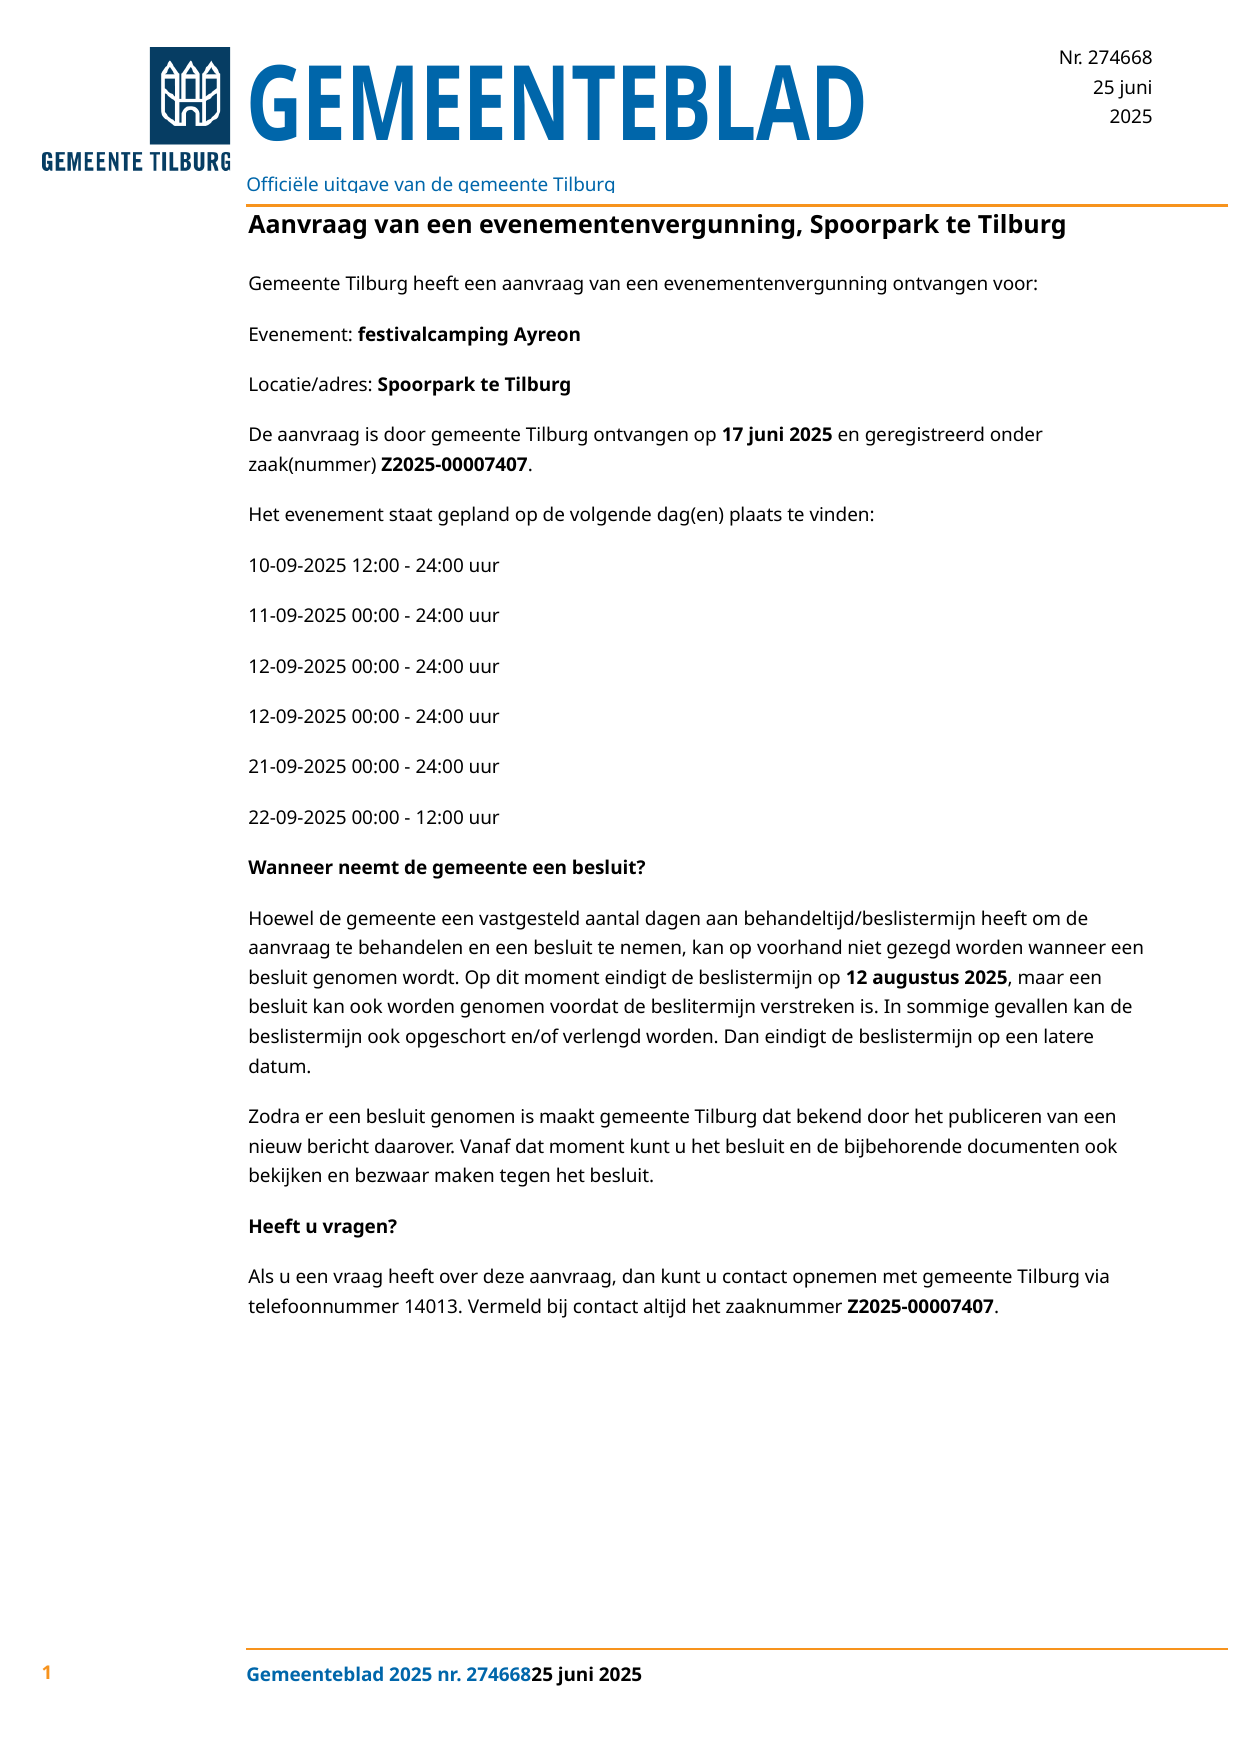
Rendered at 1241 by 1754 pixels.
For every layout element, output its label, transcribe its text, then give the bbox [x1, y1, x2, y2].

text Evenement: festivalcamping Ayreon [248, 321, 1152, 346]
text 22-09-2025 00:00 - 12:00 uur [248, 804, 1152, 830]
text Wanneer neemt de gemeente een besluit? [248, 854, 1152, 880]
text 12-09-2025 00:00 - 24:00 uur [248, 703, 1152, 729]
text 12-09-2025 00:00 - 24:00 uur [248, 653, 1152, 678]
text Locatie/adres: Spoorpark te Tilburg [248, 371, 1152, 397]
text Zodra er een besluit genomen is maakt gemeente Tilburg dat bekend door het publiceren van een nieuw bericht daarover. Vanaf dat moment kunt u het besluit en de bijbehorende documenten ook bekijken en bezwaar maken tegen het besluit. [248, 1103, 1152, 1188]
text Hoewel de gemeente een vastgesteld aantal dagen aan behandeltijd/beslistermijn heeft om de aanvraag te behandelen en een besluit te nemen, kan op voorhand niet gezegd worden wanneer een besluit genomen wordt. Op dit moment eindigt de beslistermijn op 12 augustus 2025, maar een besluit kan ook worden genomen voordat de beslitermijn verstreken is. In sommige gevallen kan de beslistermijn ook opgeschort en/of verlengd worden. Dan eindigt de beslistermijn op een latere datum. [248, 905, 1152, 1078]
text 11-09-2025 00:00 - 24:00 uur [248, 602, 1152, 628]
text Gemeente Tilburg heeft een aanvraag van een evenementenvergunning ontvangen voor: [248, 270, 1152, 296]
text 10-09-2025 12:00 - 24:00 uur [248, 552, 1152, 578]
text De aanvraag is door gemeente Tilburg ontvangen op 17 juni 2025 en geregistreerd onder zaak(nummer) Z2025-00007407. [248, 422, 1152, 477]
text Het evenement staat gepland op de volgende dag(en) plaats te vinden: [248, 502, 1152, 527]
text Als u een vraag heeft over deze aanvraag, dan kunt u contact opnemen met gemeente Tilburg via telefoonnummer 14013. Vermeld bij contact altijd het zaaknummer Z2025-00007407. [248, 1263, 1152, 1318]
text Heeft u vragen? [248, 1213, 1152, 1238]
text 21-09-2025 00:00 - 24:00 uur [248, 754, 1152, 779]
picture [41, 47, 231, 172]
text Aanvraag van een evenementenvergunning, Spoorpark te Tilburg [248, 207, 1152, 241]
